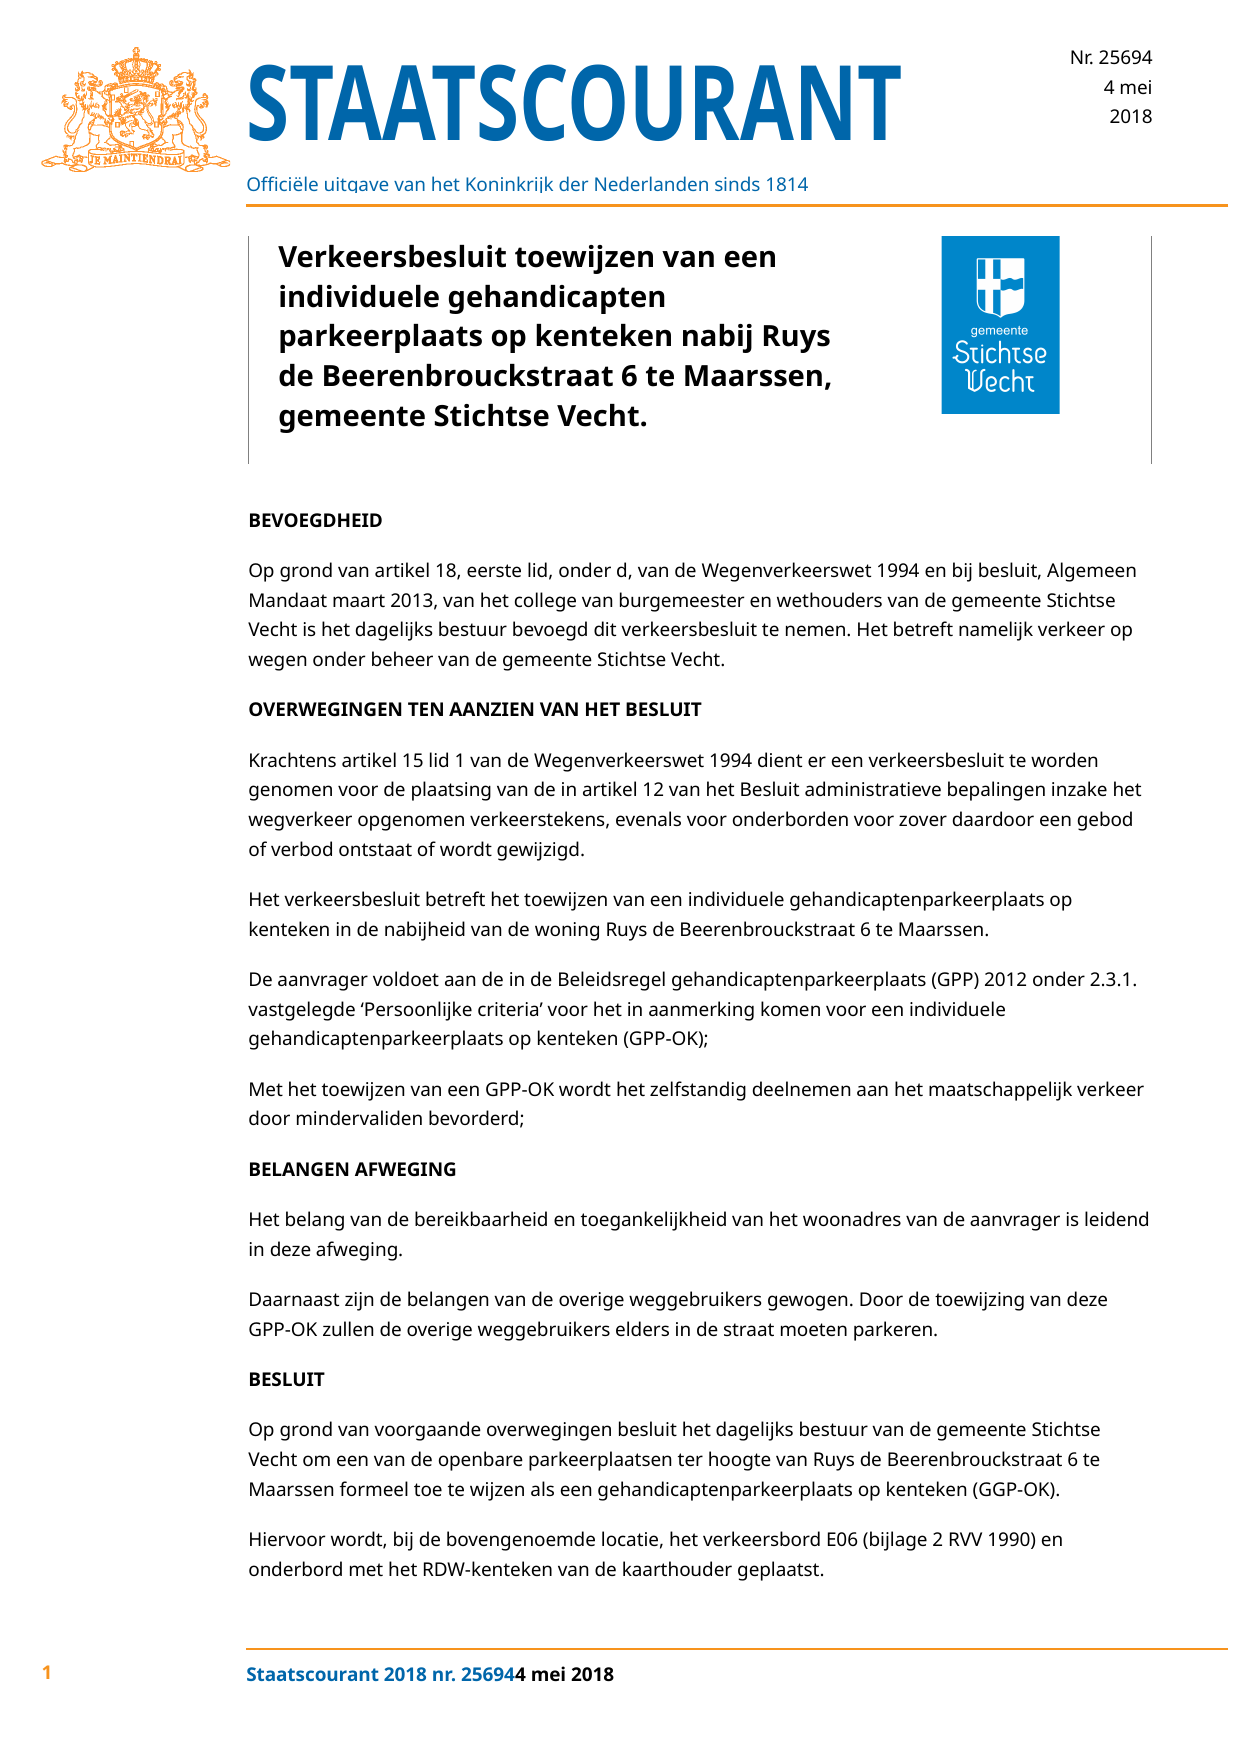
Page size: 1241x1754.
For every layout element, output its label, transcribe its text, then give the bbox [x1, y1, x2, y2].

picture [1027, 377, 1032, 389]
text BELANGEN AFWEGING [248, 1156, 1152, 1181]
text BEVOEGDHEID [248, 507, 1152, 533]
text Het belang van de bereikbaarheid en toegankelijkheid van het woonadres van de aanvrager is leidend in deze afweging. [248, 1206, 1152, 1261]
table_header [850, 236, 941, 413]
text Hiervoor wordt, bij de bovengenoemde locatie, het verkeersbord E06 (bijlage 2 RVV 1990) en onderbord met het RDW-kenteken van de kaarthouder geplaatst. [248, 1526, 1152, 1581]
text BESLUIT [248, 1366, 1152, 1392]
table_header [850, 414, 1151, 464]
text Het verkeersbesluit betreft het toewijzen van een individuele gehandicaptenparkeerplaats op kenteken in de nabijheid van de woning Ruys de Beerenbrouckstraat 6 te Maarssen. [248, 886, 1152, 941]
picture [1001, 259, 1024, 279]
picture [1013, 370, 1020, 391]
picture [1000, 289, 1024, 317]
table_header [1060, 236, 1151, 413]
picture [977, 259, 1000, 313]
text Krachtens artikel 15 lid 1 van de Wegenverkeerswet 1994 dient er een verkeersbesluit te worden genomen voor de plaatsing van de in artikel 12 van het Besluit administratieve bepalingen inzake het wegverkeer opgenomen verkeerstekens, evenals voor onderborden voor zover daardoor een gebod of verbod ontstaat of wordt gewijzigd. [248, 747, 1152, 861]
picture [1013, 348, 1019, 359]
text Op grond van voorgaande overwegingen besluit het dagelijks bestuur van de gemeente Stichtse Vecht om een van de openbare parkeerplaatsen ter hoogte van Ruys de Beerenbrouckstraat 6 te Maarssen formeel toe te wijzen als een gehandicaptenparkeerplaats op kenteken (GGP-OK). [248, 1417, 1152, 1501]
text Daarnaast zijn de belangen van de overige weggebruikers gewogen. Door de toewijzing van deze GPP-OK zullen de overige weggebruikers elders in de straat moeten parkeren. [248, 1286, 1152, 1341]
picture [971, 348, 977, 359]
text OVERWEGINGEN TEN AANZIEN VAN HET BESLUIT [248, 697, 1152, 722]
picture [41, 47, 231, 172]
text Op grond van artikel 18, eerste lid, onder d, van de Wegenverkeerswet 1994 en bij besluit, Algemeen Mandaat maart 2013, van het college van burgemeester en wethouders van de gemeente Stichtse Vecht is het dagelijks bestuur bevoegd dit verkeersbesluit te nemen. Het betreft namelijk verkeer op wegen onder beheer van de gemeente Stichtse Vecht. [248, 557, 1152, 672]
table_header Verkeersbesluit toewijzen van een individuele gehandicapten parkeerplaats op kenteken nabij Ruys de Beerenbrouckstraat 6 te Maarssen, gemeente Stichtse Vecht. [249, 236, 850, 464]
text Met het toewijzen van een GPP-OK wordt het zelfstandig deelnemen aan het maatschappelijk verkeer door mindervaliden bevorderd; [248, 1076, 1152, 1131]
text De aanvrager voldoet aan de in de Beleidsregel gehandicaptenparkeerplaats (GPP) 2012 onder 2.3.1. vastgelegde ‘Persoonlijke criteria’ voor het in aanmerking komen voor een individuele gehandicaptenparkeerplaats op kenteken (GPP-OK); [248, 966, 1152, 1051]
